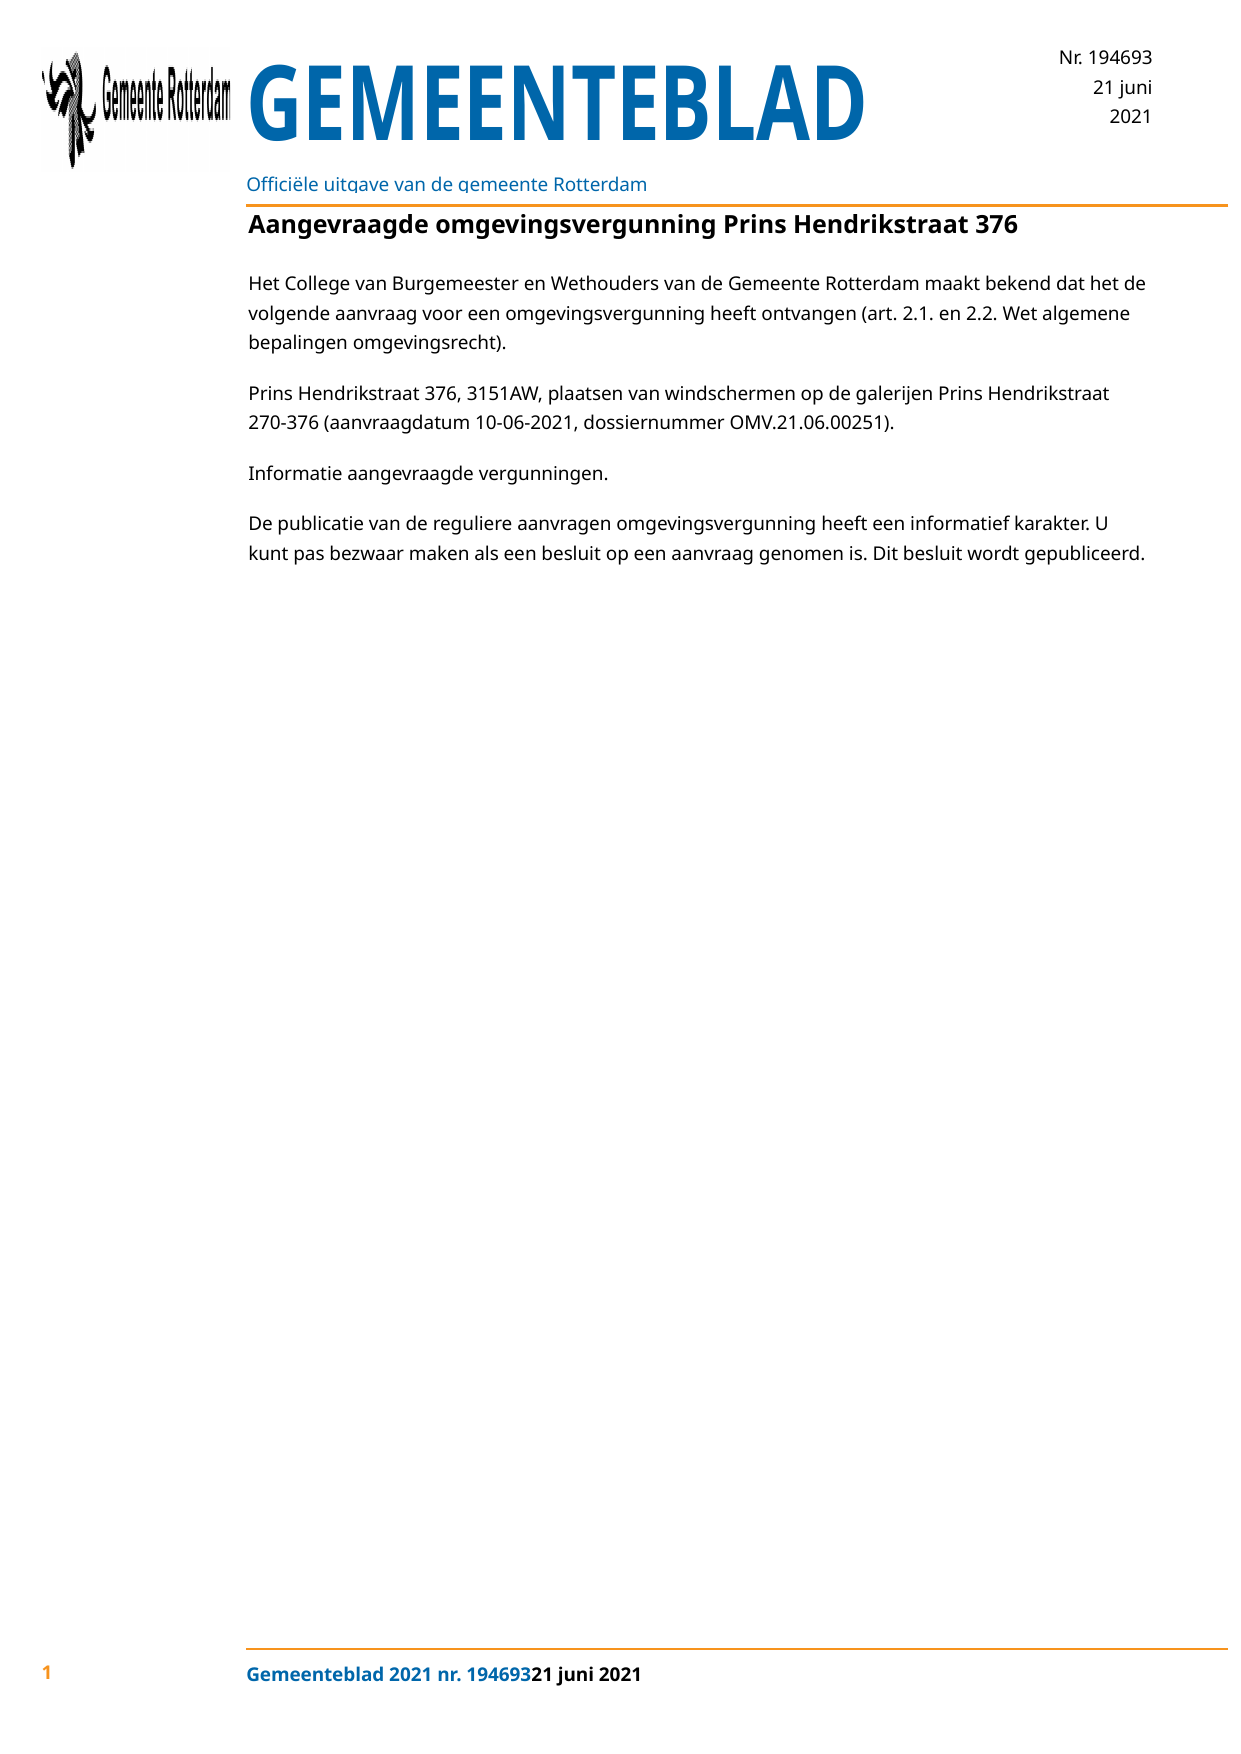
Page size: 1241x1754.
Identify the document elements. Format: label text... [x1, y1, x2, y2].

text Prins Hendrikstraat 376, 3151AW, plaatsen van windschermen op de galerijen Prins Hendrikstraat 270-376 (aanvraagdatum 10-06-2021, dossiernummer OMV.21.06.00251). [248, 380, 1152, 435]
picture [41, 47, 231, 172]
text Het College van Burgemeester en Wethouders van de Gemeente Rotterdam maakt bekend dat het de volgende aanvraag voor een omgevingsvergunning heeft ontvangen (art. 2.1. en 2.2. Wet algemene bepalingen omgevingsrecht). [248, 270, 1152, 355]
text Informatie aangevraagde vergunningen. [248, 460, 1152, 486]
text Aangevraagde omgevingsvergunning Prins Hendrikstraat 376 [248, 207, 1152, 241]
text De publicatie van de reguliere aanvragen omgevingsvergunning heeft een informatief karakter. U kunt pas bezwaar maken als een besluit op een aanvraag genomen is. Dit besluit wordt gepubliceerd. [248, 510, 1152, 566]
